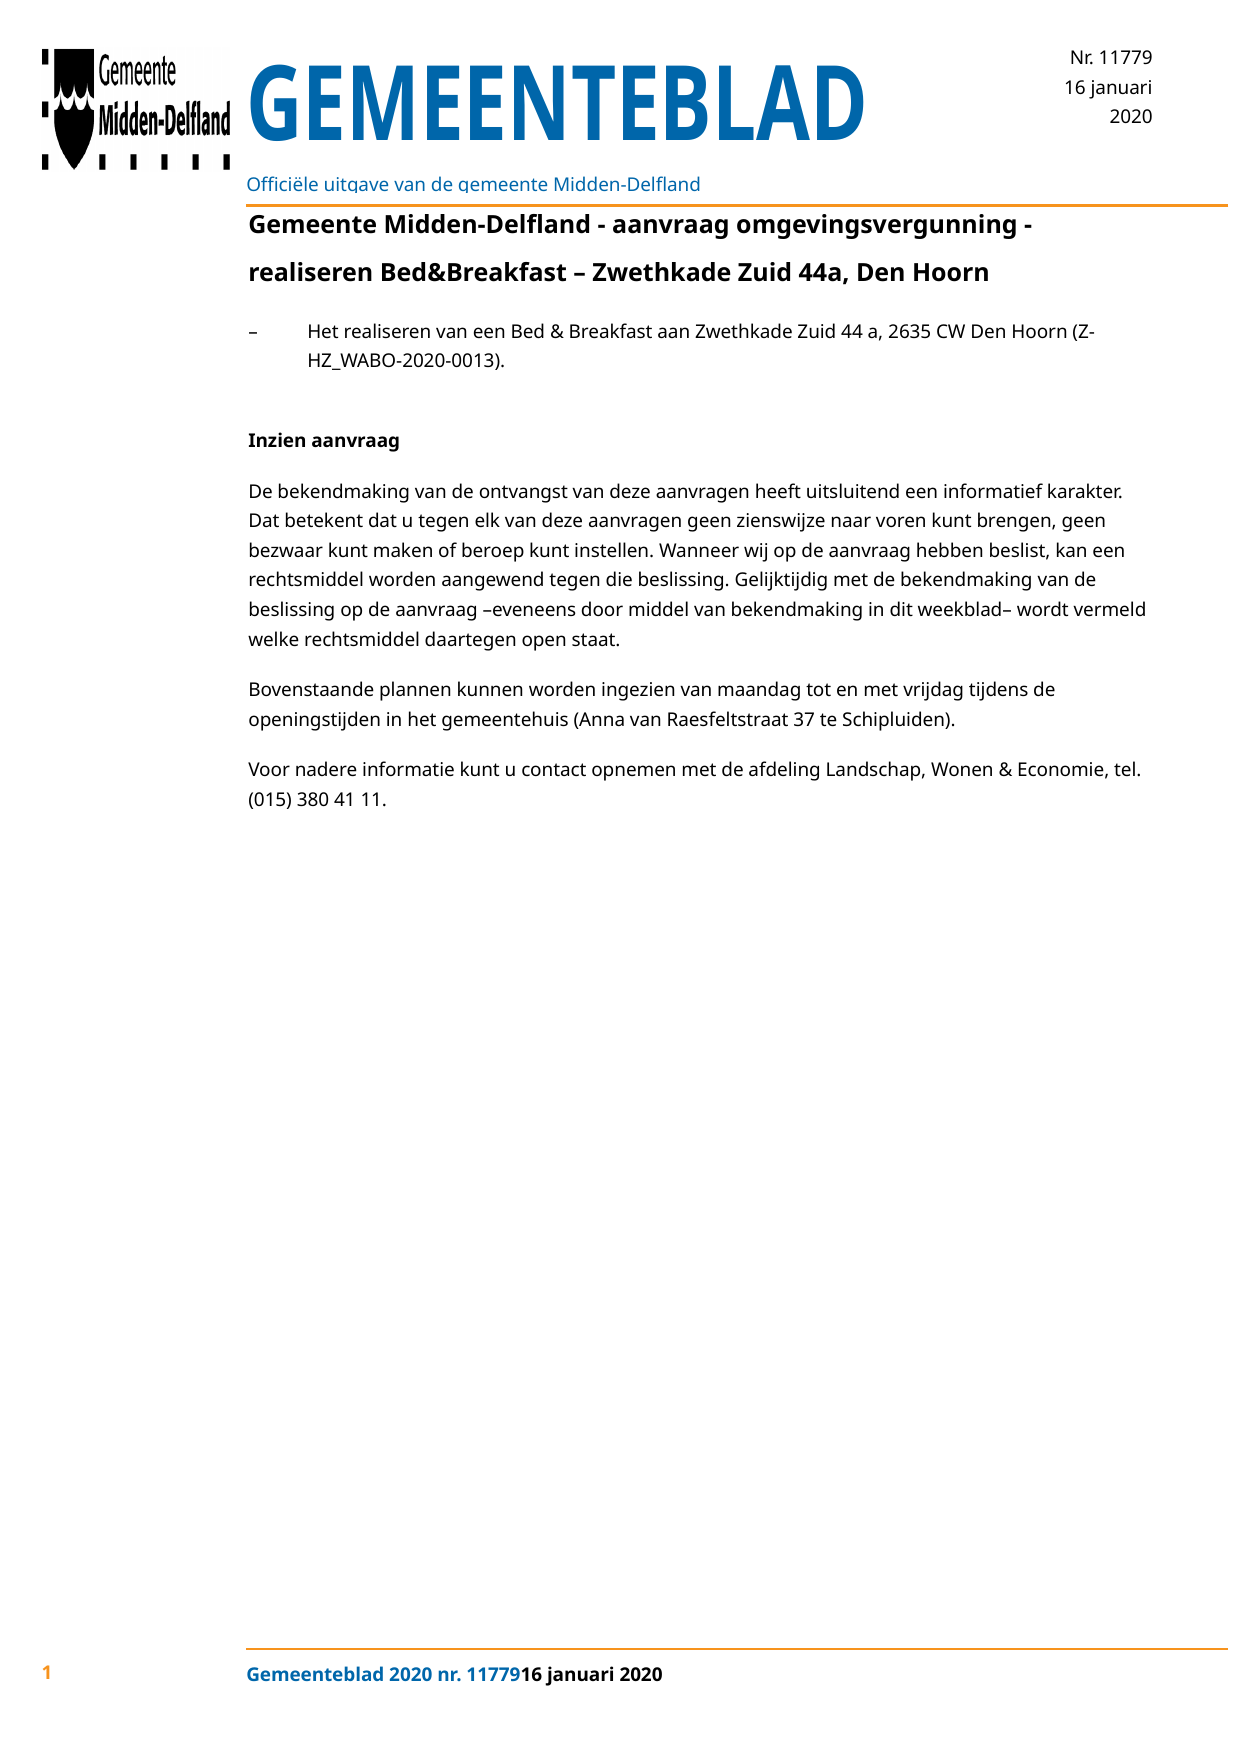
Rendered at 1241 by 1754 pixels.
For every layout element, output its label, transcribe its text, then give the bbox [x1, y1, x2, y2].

text De bekendmaking van de ontvangst van deze aanvragen heeft uitsluitend een informatief karakter. Dat betekent dat u tegen elk van deze aanvragen geen zienswijze naar voren kunt brengen, geen bezwaar kunt maken of beroep kunt instellen. Wanneer wij op de aanvraag hebben beslist, kan een rechtsmiddel worden aangewend tegen die beslissing. Gelijktijdig met de bekendmaking van de beslissing op de aanvraag –eveneens door middel van bekendmaking in dit weekblad– wordt vermeld welke rechtsmiddel daartegen open staat. [248, 478, 1152, 652]
text Bovenstaande plannen kunnen worden ingezien van maandag tot en met vrijdag tijdens de openingstijden in het gemeentehuis (Anna van Raesfeltstraat 37 te Schipluiden). [248, 676, 1152, 732]
picture [41, 47, 231, 172]
text Gemeente Midden-Delfland - aanvraag omgevingsvergunning - realiseren Bed&Breakfast – Zwethkade Zuid 44a, Den Hoorn [248, 207, 1152, 288]
list Het realiseren van een Bed & Breakfast aan Zwethkade Zuid 44 a, 2635 CW Den Hoorn (Z-HZ_WABO-2020-0013). [248, 318, 1152, 373]
text Voor nadere informatie kunt u contact opnemen met de afdeling Landschap, Wonen & Economie, tel. (015) 380 41 11. [248, 756, 1152, 812]
text Inzien aanvraag [248, 427, 1152, 453]
